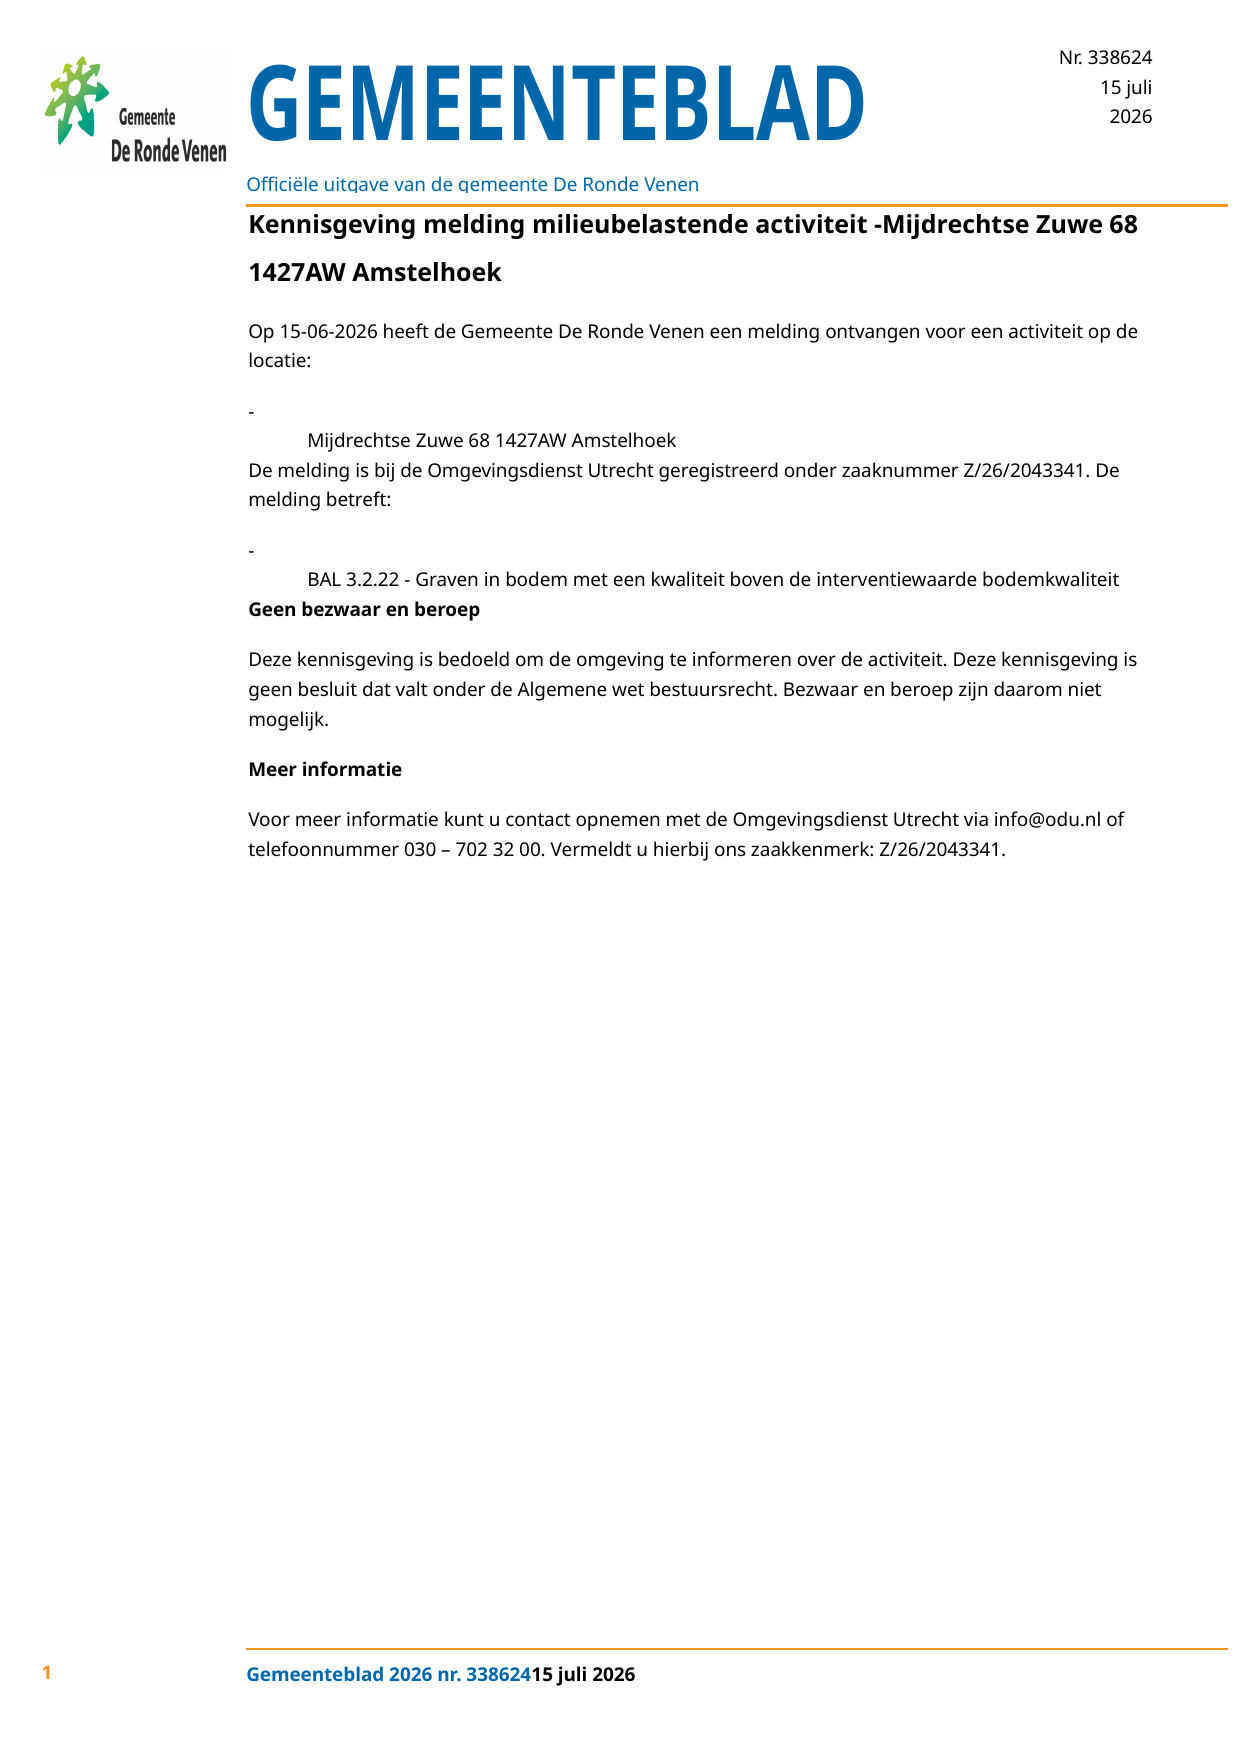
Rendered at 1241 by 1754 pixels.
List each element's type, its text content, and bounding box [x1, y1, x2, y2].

text Meer informatie [248, 756, 1152, 782]
text Kennisgeving melding milieubelastende activiteit -Mijdrechtse Zuwe 68 1427AW Amstelhoek [248, 207, 1152, 288]
picture [41, 47, 231, 172]
text Voor meer informatie kunt u contact opnemen met de Omgevingsdienst Utrecht via info@odu.nl of telefoonnummer 030 – 702 32 00. Vermeldt u hierbij ons zaakkenmerk: Z/26/2043341. [248, 807, 1152, 862]
text Deze kennisgeving is bedoeld om de omgeving te informeren over de activiteit. Deze kennisgeving is geen besluit dat valt onder de Algemene wet bestuursrecht. Bezwaar en beroep zijn daarom niet mogelijk. [248, 647, 1152, 732]
text Geen bezwaar en beroep [248, 596, 1152, 622]
text De melding is bij de Omgevingsdienst Utrecht geregistreerd onder zaaknummer Z/26/2043341. De melding betreft: [248, 457, 1152, 512]
list BAL 3.2.22 - Graven in bodem met een kwaliteit boven de interventiewaarde bodemkwaliteit [248, 567, 1152, 592]
list Mijdrechtse Zuwe 68 1427AW Amstelhoek [248, 427, 1152, 453]
text Op 15-06-2026 heeft de Gemeente De Ronde Venen een melding ontvangen voor een activiteit op de locatie: [248, 318, 1152, 373]
